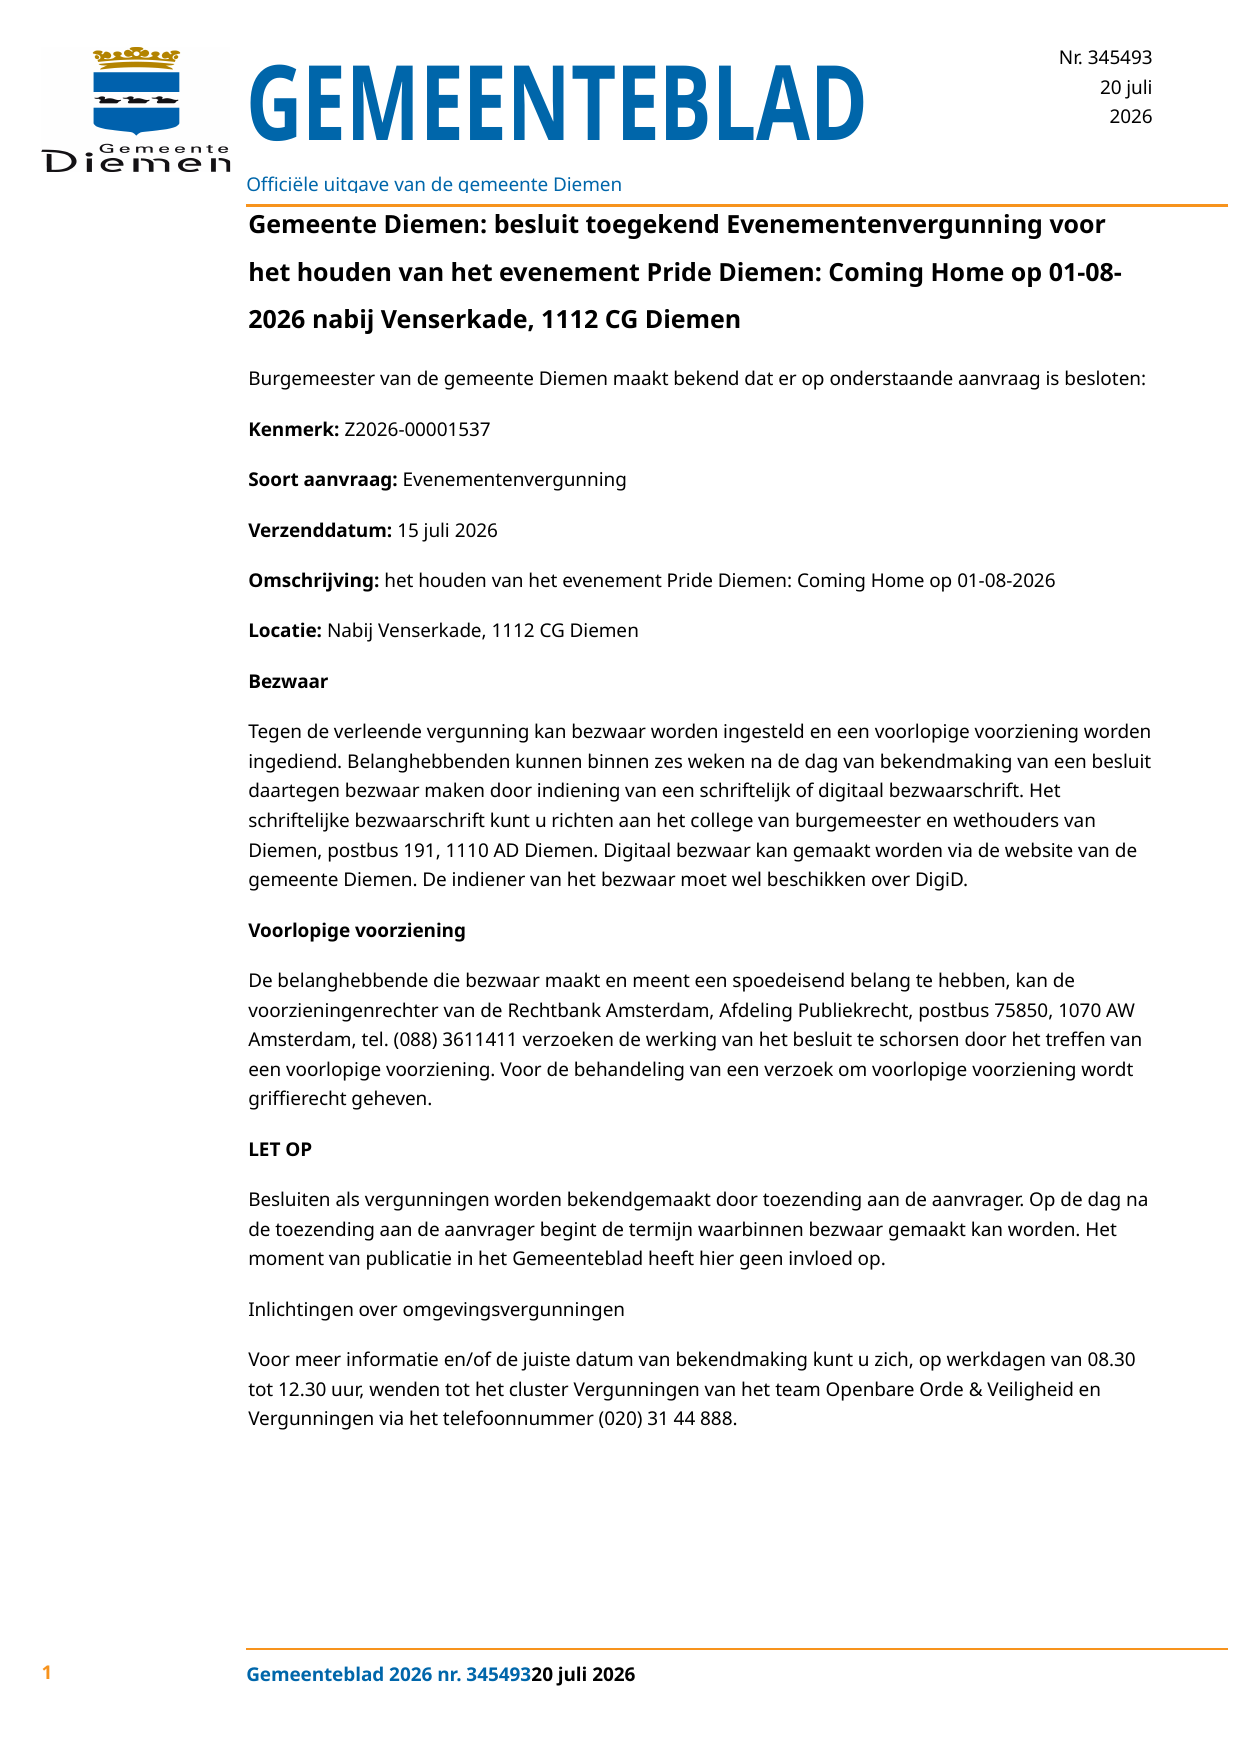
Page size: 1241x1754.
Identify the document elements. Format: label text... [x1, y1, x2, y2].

text Bezwaar [248, 668, 1152, 694]
text Voor meer informatie en/of de juiste datum van bekendmaking kunt u zich, op werkdagen van 08.30 tot 12.30 uur, wenden tot het cluster Vergunningen van het team Openbare Orde & Veiligheid en Vergunningen via het telefoonnummer (020) 31 44 888. [248, 1346, 1152, 1431]
text Burgemeester van de gemeente Diemen maakt bekend dat er op onderstaande aanvraag is besloten: [248, 366, 1152, 391]
text Gemeente Diemen: besluit toegekend Evenementenvergunning voor het houden van het evenement Pride Diemen: Coming Home op 01-08-2026 nabij Venserkade, 1112 CG Diemen [248, 207, 1152, 336]
text Inlichtingen over omgevingsvergunningen [248, 1296, 1152, 1322]
text Kenmerk: Z2026-00001537 [248, 416, 1152, 442]
text LET OP [248, 1136, 1152, 1162]
picture [41, 47, 231, 172]
text Locatie: Nabij Venserkade, 1112 CG Diemen [248, 618, 1152, 643]
text Voorlopige voorziening [248, 917, 1152, 942]
text Verzenddatum: 15 juli 2026 [248, 517, 1152, 542]
text Omschrijving: het houden van het evenement Pride Diemen: Coming Home op 01-08-2026 [248, 567, 1152, 593]
text Soort aanvraag: Evenementenvergunning [248, 466, 1152, 492]
text Tegen de verleende vergunning kan bezwaar worden ingesteld en een voorlopige voorziening worden ingediend. Belanghebbenden kunnen binnen zes weken na de dag van bekendmaking van een besluit daartegen bezwaar maken door indiening van een schriftelijk of digitaal bezwaarschrift. Het schriftelijke bezwaarschrift kunt u richten aan het college van burgemeester en wethouders van Diemen, postbus 191, 1110 AD Diemen. Digitaal bezwaar kan gemaakt worden via de website van de gemeente Diemen. De indiener van het bezwaar moet wel beschikken over DigiD. [248, 718, 1152, 892]
text De belanghebbende die bezwaar maakt en meent een spoedeisend belang te hebben, kan de voorzieningenrechter van de Rechtbank Amsterdam, Afdeling Publiekrecht, postbus 75850, 1070 AW Amsterdam, tel. (088) 3611411 verzoeken de werking van het besluit te schorsen door het treffen van een voorlopige voorziening. Voor de behandeling van een verzoek om voorlopige voorziening wordt griffierecht geheven. [248, 967, 1152, 1111]
text Besluiten als vergunningen worden bekendgemaakt door toezending aan de aanvrager. Op de dag na de toezending aan de aanvrager begint de termijn waarbinnen bezwaar gemaakt kan worden. Het moment van publicatie in het Gemeenteblad heeft hier geen invloed op. [248, 1186, 1152, 1271]
